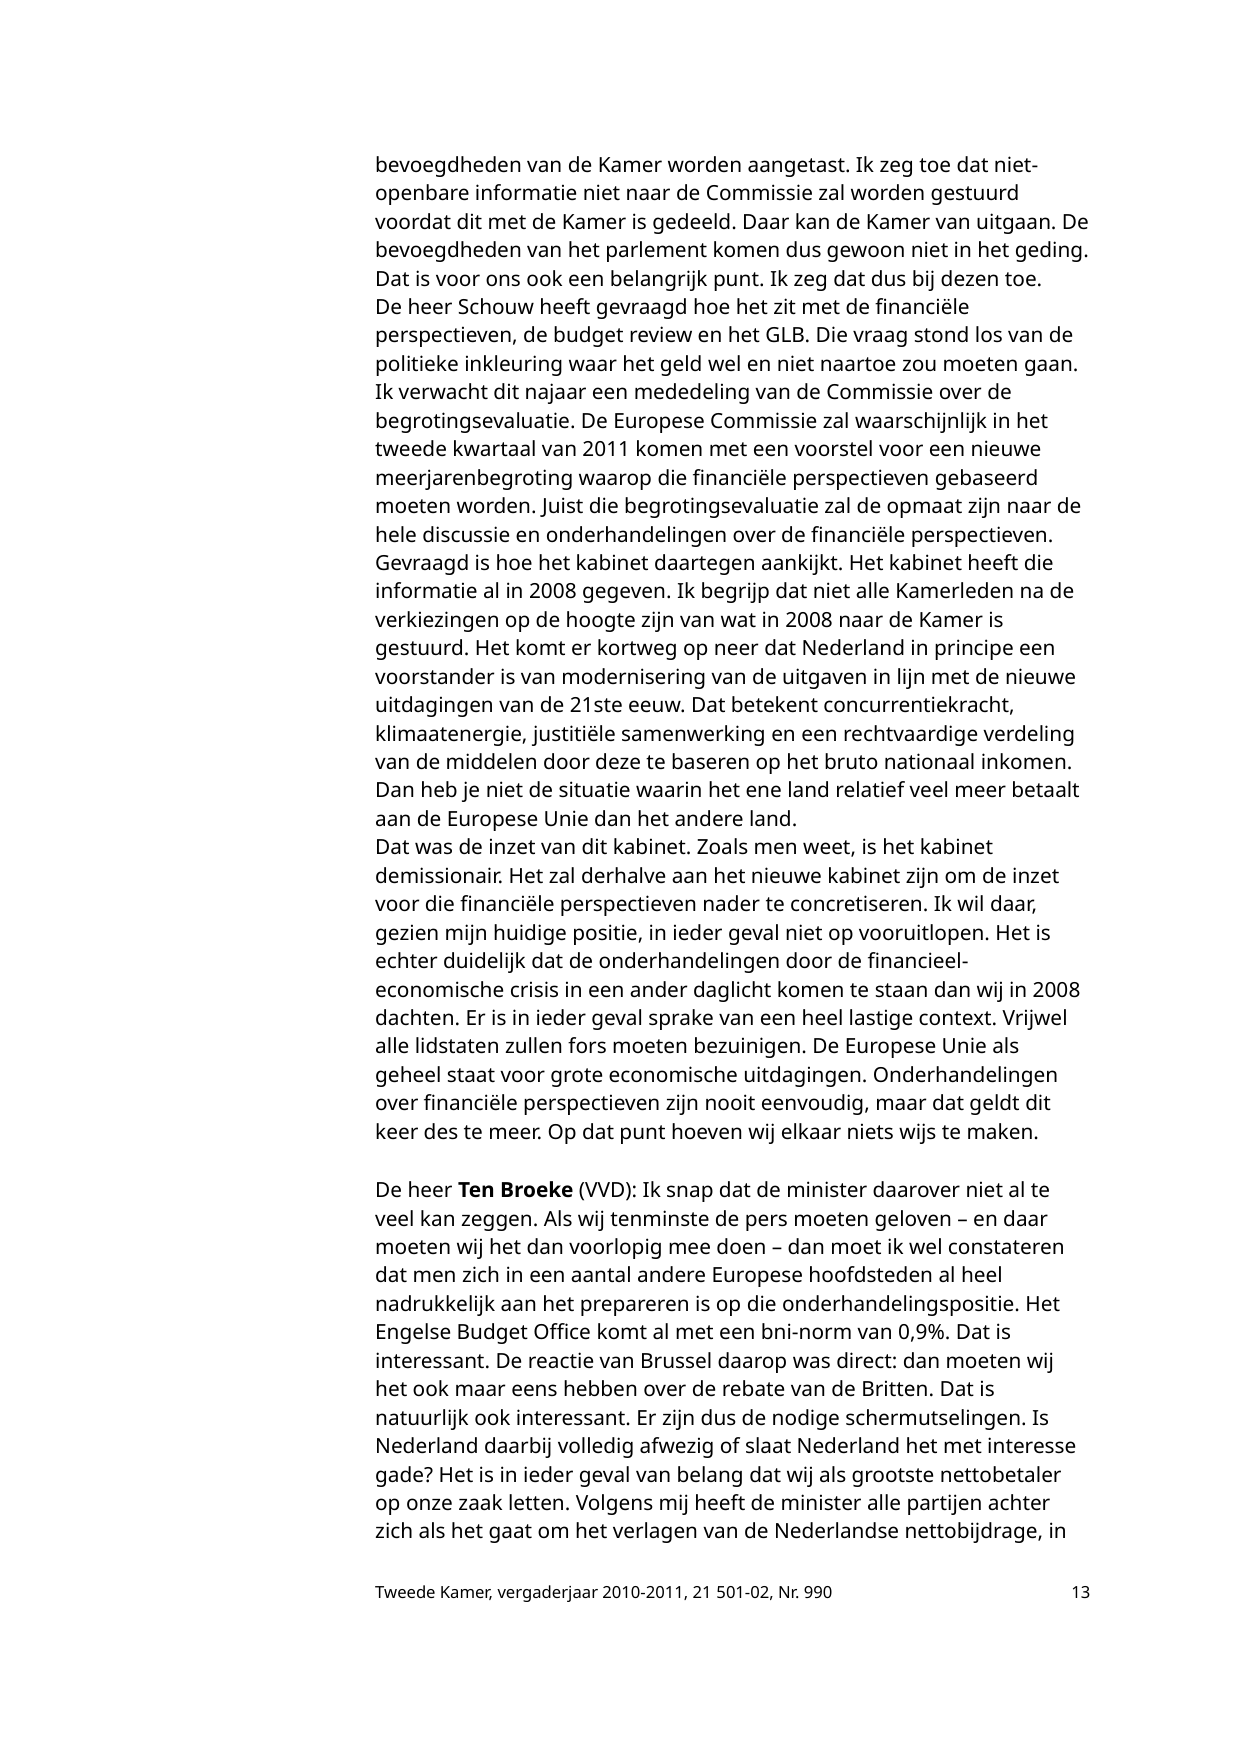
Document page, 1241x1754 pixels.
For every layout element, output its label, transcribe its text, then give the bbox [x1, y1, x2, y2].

text bevoegdheden van de Kamer worden aangetast. Ik zeg toe dat niet-openbare informatie niet naar de Commissie zal worden gestuurd voordat dit met de Kamer is gedeeld. Daar kan de Kamer van uitgaan. De bevoegdheden van het parlement komen dus gewoon niet in het geding. Dat is voor ons ook een belangrijk punt. Ik zeg dat dus bij dezen toe. [375, 150, 1090, 292]
text De heer Schouw heeft gevraagd hoe het zit met de financiële perspectieven, de budget review en het GLB. Die vraag stond los van de politieke inkleuring waar het geld wel en niet naartoe zou moeten gaan. Ik verwacht dit najaar een mededeling van de Commissie over de begrotingsevaluatie. De Europese Commissie zal waarschijnlijk in het tweede kwartaal van 2011 komen met een voorstel voor een nieuwe meerjarenbegroting waarop die financiële perspectieven gebaseerd moeten worden. Juist die begrotingsevaluatie zal de opmaat zijn naar de hele discussie en onderhandelingen over de financiële perspectieven. [375, 292, 1090, 548]
text Dat was de inzet van dit kabinet. Zoals men weet, is het kabinet demissionair. Het zal derhalve aan het nieuwe kabinet zijn om de inzet voor die financiële perspectieven nader te concretiseren. Ik wil daar, gezien mijn huidige positie, in ieder geval niet op vooruitlopen. Het is echter duidelijk dat de onderhandelingen door de financieel-economische crisis in een ander daglicht komen te staan dan wij in 2008 dachten. Er is in ieder geval sprake van een heel lastige context. Vrijwel alle lidstaten zullen fors moeten bezuinigen. De Europese Unie als geheel staat voor grote economische uitdagingen. Onderhandelingen over financiële perspectieven zijn nooit eenvoudig, maar dat geldt dit keer des te meer. Op dat punt hoeven wij elkaar niets wijs te maken. [375, 832, 1090, 1145]
text De heer Ten Broeke (VVD): Ik snap dat de minister daarover niet al te veel kan zeggen. Als wij tenminste de pers moeten geloven – en daar moeten wij het dan voorlopig mee doen – dan moet ik wel constateren dat men zich in een aantal andere Europese hoofdsteden al heel nadrukkelijk aan het prepareren is op die onderhandelingspositie. Het Engelse Budget Office komt al met een bni-norm van 0,9%. Dat is interessant. De reactie van Brussel daarop was direct: dan moeten wij het ook maar eens hebben over de rebate van de Britten. Dat is natuurlijk ook interessant. Er zijn dus de nodige schermutselingen. Is Nederland daarbij volledig afwezig of slaat Nederland het met interesse gade? Het is in ieder geval van belang dat wij als grootste nettobetaler op onze zaak letten. Volgens mij heeft de minister alle partijen achter zich als het gaat om het verlagen van de Nederlandse nettobijdrage, in [375, 1175, 1090, 1545]
text Gevraagd is hoe het kabinet daartegen aankijkt. Het kabinet heeft die informatie al in 2008 gegeven. Ik begrijp dat niet alle Kamerleden na de verkiezingen op de hoogte zijn van wat in 2008 naar de Kamer is gestuurd. Het komt er kortweg op neer dat Nederland in principe een voorstander is van modernisering van de uitgaven in lijn met de nieuwe uitdagingen van de 21ste eeuw. Dat betekent concurrentiekracht, klimaatenergie, justitiële samenwerking en een rechtvaardige verdeling van de middelen door deze te baseren op het bruto nationaal inkomen. Dan heb je niet de situatie waarin het ene land relatief veel meer betaalt aan de Europese Unie dan het andere land. [375, 548, 1090, 832]
